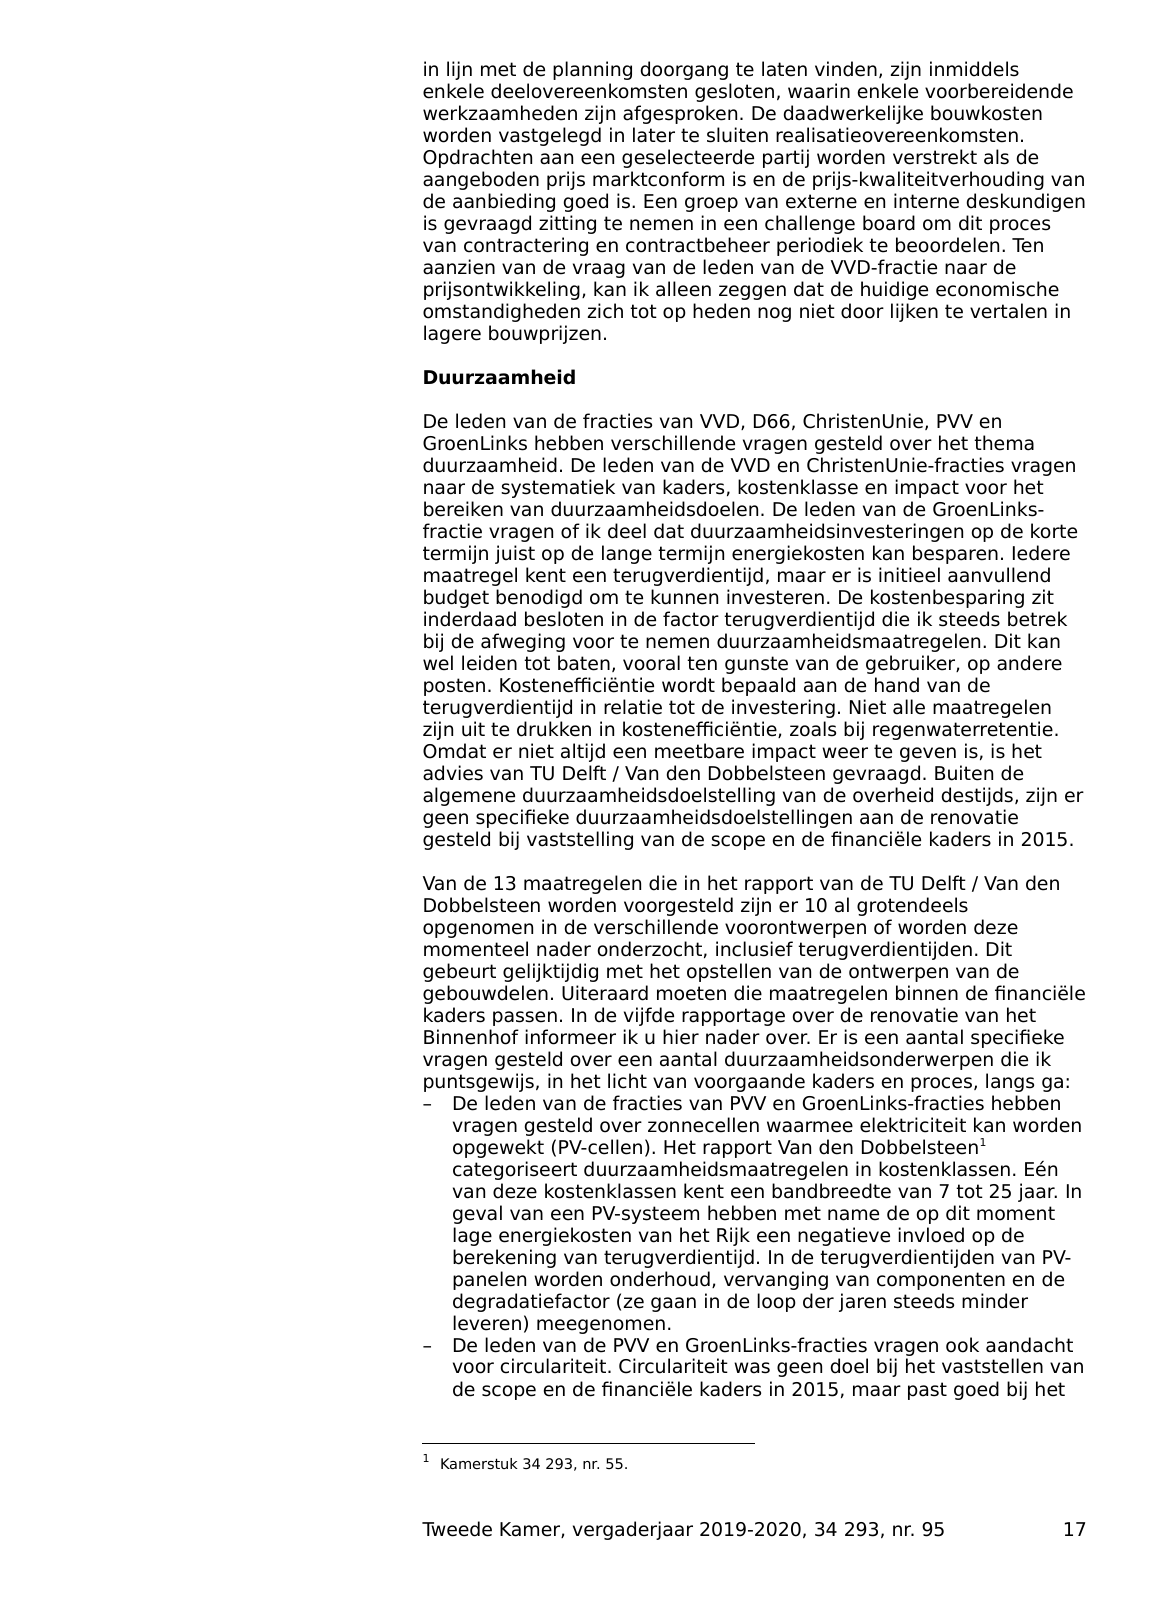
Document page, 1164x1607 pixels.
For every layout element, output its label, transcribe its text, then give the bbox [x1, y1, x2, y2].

subtitle Duurzaamheid [422, 367, 1087, 389]
text – De leden van de PVV en GroenLinks-fracties vragen ook aandacht voor circulariteit. Circulariteit was geen doel bij het vaststellen van de scope en de financiële kaders in 2015, maar past goed bij het [422, 1334, 1087, 1400]
text Kamerstuk 34 293, nr. 55. [422, 1452, 1087, 1474]
text Van de 13 maatregelen die in het rapport van de TU Delft / Van den Dobbelsteen worden voorgesteld zijn er 10 al grotendeels opgenomen in de verschillende voorontwerpen of worden deze momenteel nader onderzocht, inclusief terugverdientijden. Dit gebeurt gelijktijdig met het opstellen van de ontwerpen van de gebouwdelen. Uiteraard moeten die maatregelen binnen de financiële kaders passen. In de vijfde rapportage over de renovatie van het Binnenhof informeer ik u hier nader over. Er is een aantal specifieke vragen gesteld over een aantal duurzaamheidsonderwerpen die ik puntsgewijs, in het licht van voorgaande kaders en proces, langs ga: [422, 873, 1087, 1093]
text – De leden van de fracties van PVV en GroenLinks-fracties hebben vragen gesteld over zonnecellen waarmee elektriciteit kan worden opgewekt (PV-cellen). Het rapport Van den Dobbelsteen categoriseert duurzaamheidsmaatregelen in kostenklassen. Eén van deze kostenklassen kent een bandbreedte van 7 tot 25 jaar. In geval van een PV-systeem hebben met name de op dit moment lage energiekosten van het Rijk een negatieve invloed op de berekening van terugverdientijd. In de terugverdientijden van PV-panelen worden onderhoud, vervanging van componenten en de degradatiefactor (ze gaan in de loop der jaren steeds minder leveren) meegenomen. [422, 1093, 1087, 1334]
text De leden van de fracties van VVD, D66, ChristenUnie, PVV en GroenLinks hebben verschillende vragen gesteld over het thema duurzaamheid. De leden van de VVD en ChristenUnie-fracties vragen naar de systematiek van kaders, kostenklasse en impact voor het bereiken van duurzaamheidsdoelen. De leden van de GroenLinks-fractie vragen of ik deel dat duurzaamheidsinvesteringen op de korte termijn juist op de lange termijn energiekosten kan besparen. Iedere maatregel kent een terugverdientijd, maar er is initieel aanvullend budget benodigd om te kunnen investeren. De kostenbesparing zit inderdaad besloten in de factor terugverdientijd die ik steeds betrek bij de afweging voor te nemen duurzaamheidsmaatregelen. Dit kan wel leiden tot baten, vooral ten gunste van de gebruiker, op andere posten. Kostenefficiëntie wordt bepaald aan de hand van de terugverdientijd in relatie tot de investering. Niet alle maatregelen zijn uit te drukken in kostenefficiëntie, zoals bij regenwaterretentie. Omdat er niet altijd een meetbare impact weer te geven is, is het advies van TU Delft / Van den Dobbelsteen gevraagd. Buiten de algemene duurzaamheidsdoelstelling van de overheid destijds, zijn er geen specifieke duurzaamheidsdoelstellingen aan de renovatie gesteld bij vaststelling van de scope en de financiële kaders in 2015. [422, 411, 1087, 851]
text in lijn met de planning doorgang te laten vinden, zijn inmiddels enkele deelovereenkomsten gesloten, waarin enkele voorbereidende werkzaamheden zijn afgesproken. De daadwerkelijke bouwkosten worden vastgelegd in later te sluiten realisatieovereenkomsten. Opdrachten aan een geselecteerde partij worden verstrekt als de aangeboden prijs marktconform is en de prijs-kwaliteitverhouding van de aanbieding goed is. Een groep van externe en interne deskundigen is gevraagd zitting te nemen in een challenge board om dit proces van contractering en contractbeheer periodiek te beoordelen. Ten aanzien van de vraag van de leden van de VVD-fractie naar de prijsontwikkeling, kan ik alleen zeggen dat de huidige economische omstandigheden zich tot op heden nog niet door lijken te vertalen in lagere bouwprijzen. [422, 59, 1087, 345]
